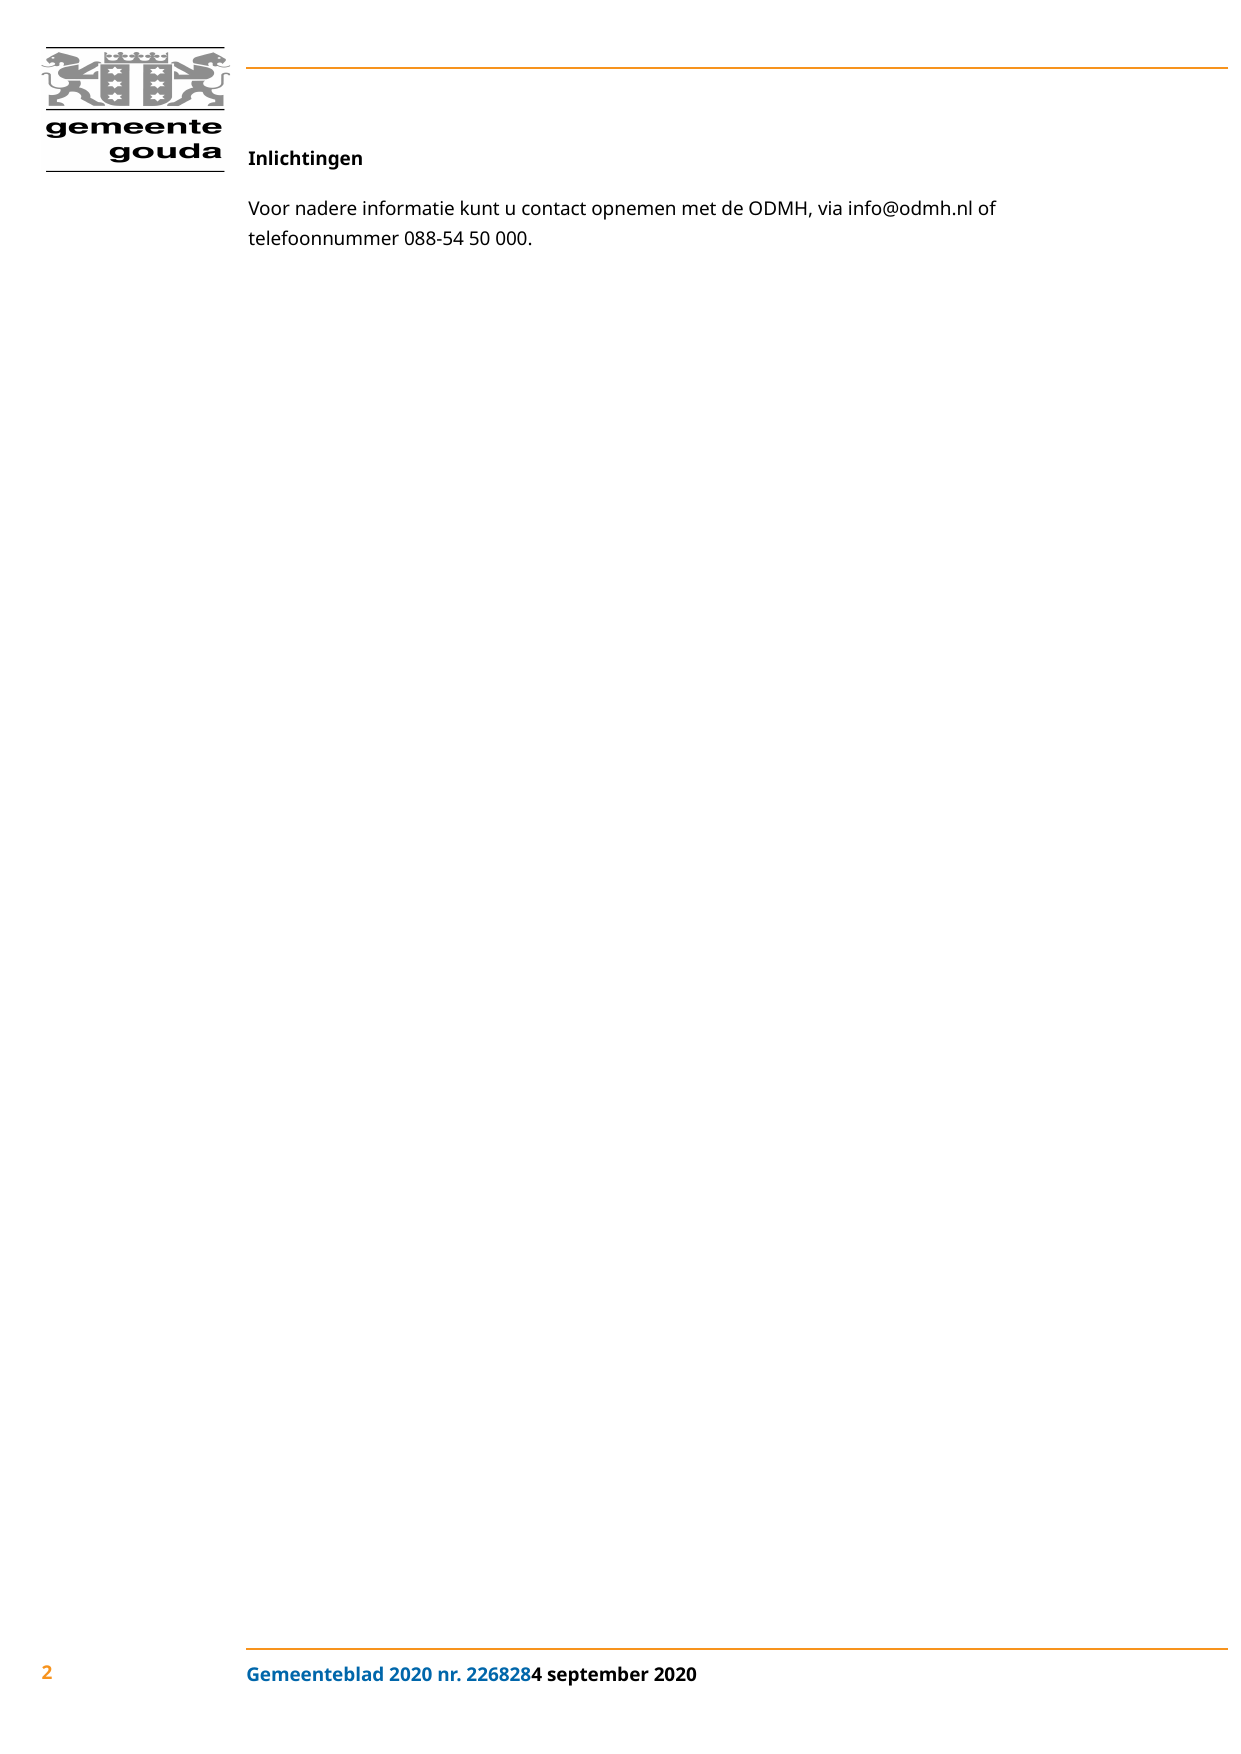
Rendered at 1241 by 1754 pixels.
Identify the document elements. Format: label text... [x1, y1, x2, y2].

text Voor nadere informatie kunt u contact opnemen met de ODMH, via info@odmh.nl of telefoonnummer 088-54 50 000. [248, 196, 1152, 251]
picture [41, 47, 231, 172]
text Inlichtingen [248, 145, 1152, 171]
